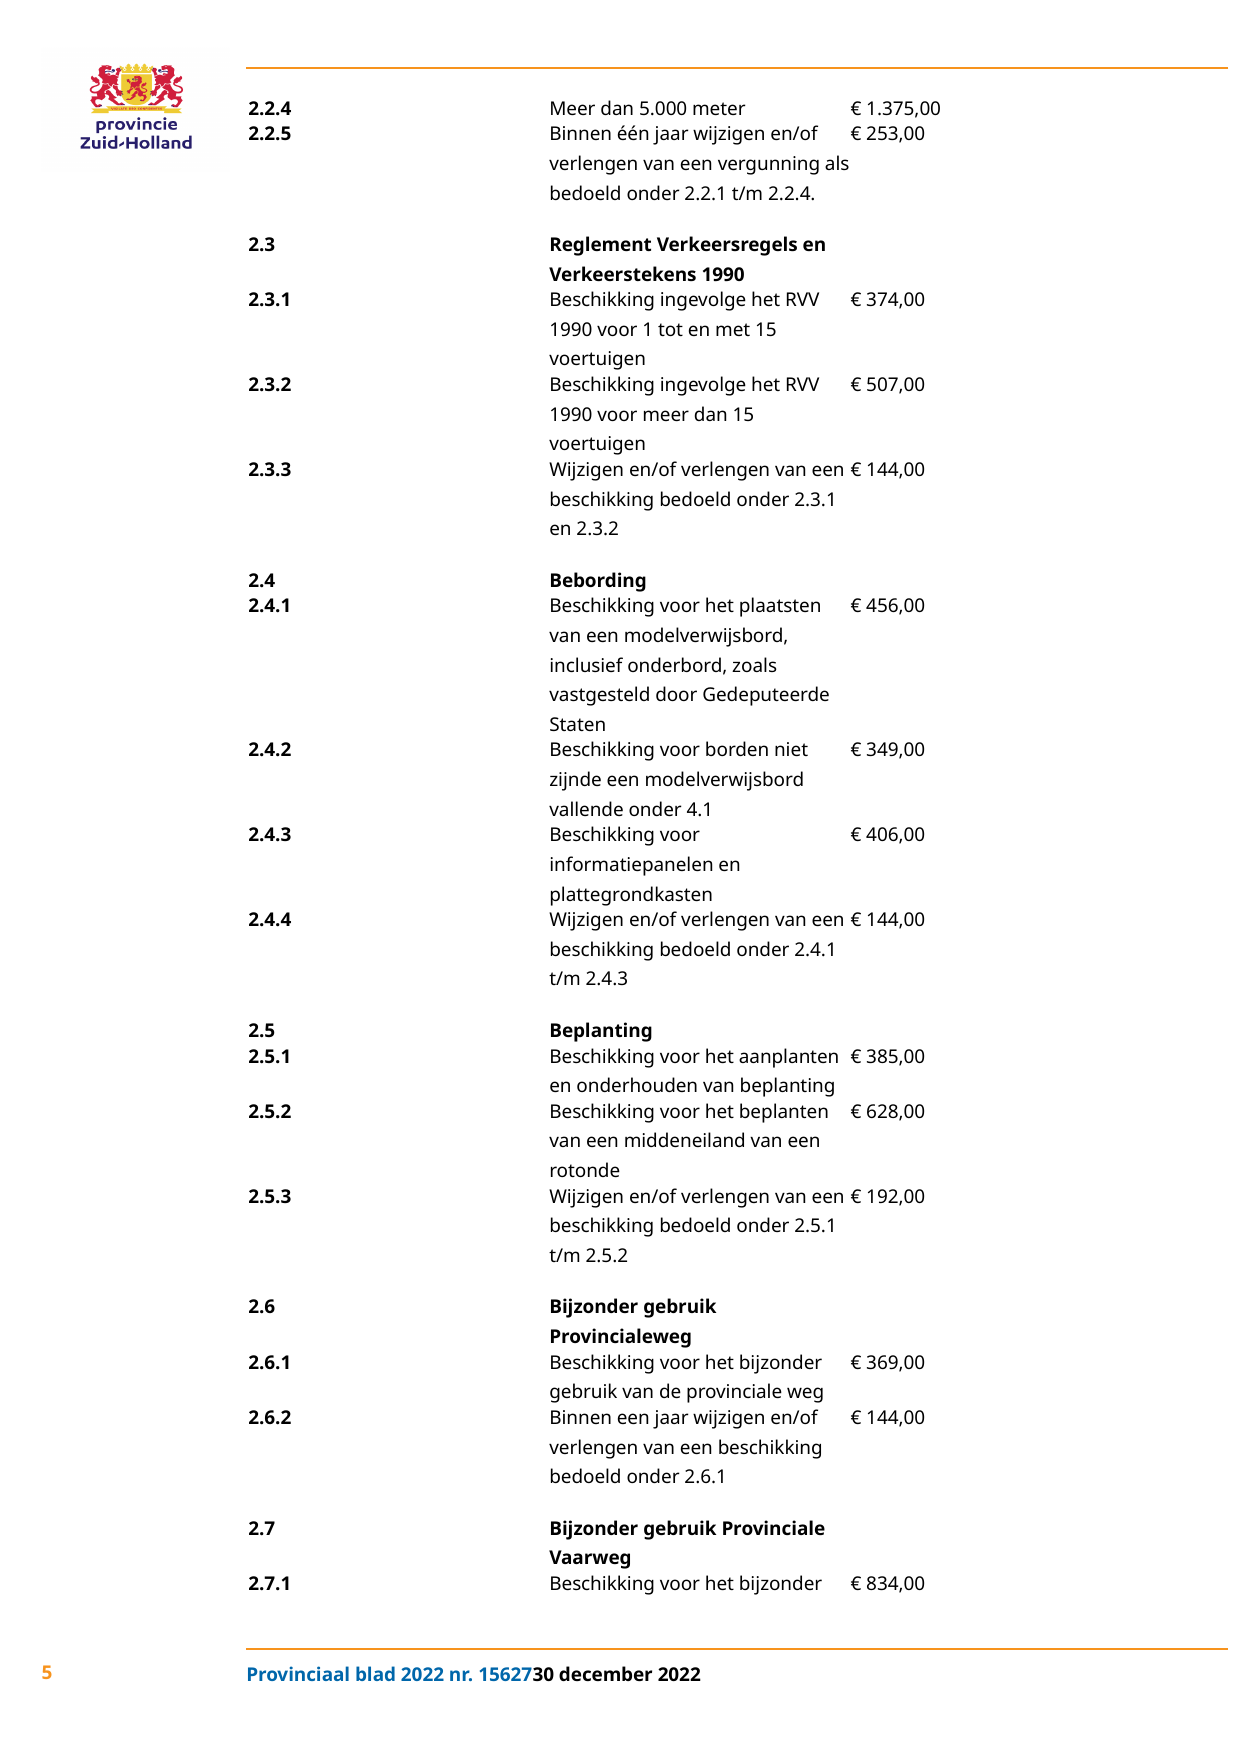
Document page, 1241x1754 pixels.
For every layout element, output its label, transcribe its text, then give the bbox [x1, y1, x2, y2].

table_cell 2.2.5 [248, 121, 549, 205]
table_cell 2.3.3 [248, 456, 549, 541]
table_cell Beschikking voor het bijzonder [549, 1570, 850, 1596]
table_cell 2.6.2 [248, 1404, 549, 1489]
table_cell 2.7 [248, 1515, 549, 1570]
table_cell 2.4 [248, 567, 549, 593]
table_cell Beschikking voor borden niet zijnde een modelverwijsbord vallende onder 4.1 [549, 737, 850, 822]
table_cell 2.6 [248, 1294, 549, 1349]
table_cell [549, 541, 850, 567]
table_cell [549, 205, 850, 231]
table_cell [248, 1489, 549, 1515]
table_cell [248, 1268, 549, 1294]
table_cell € 369,00 [850, 1349, 1152, 1404]
table_cell [850, 1268, 1152, 1294]
table_cell € 192,00 [850, 1183, 1152, 1268]
table_cell Beplanting [549, 1017, 850, 1043]
table_cell Bijzonder gebruik Provincialeweg [549, 1294, 850, 1349]
table_cell [549, 1268, 850, 1294]
table_cell Beschikking voor het plaatsten van een modelverwijsbord, inclusief onderbord, zoals vastgesteld door Gedeputeerde Staten [549, 593, 850, 737]
table_cell [850, 1017, 1152, 1043]
table_cell Reglement Verkeersregels en Verkeerstekens 1990 [549, 231, 850, 286]
table_cell Bebording [549, 567, 850, 593]
table_cell € 456,00 [850, 593, 1152, 737]
table_cell [549, 1489, 850, 1515]
table_cell € 253,00 [850, 121, 1152, 205]
table_cell Beschikking ingevolge het RVV 1990 voor meer dan 15 voertuigen [549, 371, 850, 456]
table_cell 2.5.3 [248, 1183, 549, 1268]
table_cell Bijzonder gebruik Provinciale Vaarweg [549, 1515, 850, 1570]
table_cell 2.5.1 [248, 1043, 549, 1098]
table_cell 2.7.1 [248, 1570, 549, 1596]
table_cell € 144,00 [850, 1404, 1152, 1489]
table_cell Beschikking voor informatiepanelen en plattegrondkasten [549, 822, 850, 906]
table_cell [248, 991, 549, 1017]
table_cell 2.3.1 [248, 286, 549, 371]
table_cell Wijzigen en/of verlengen van een beschikking bedoeld onder 2.3.1 en 2.3.2 [549, 456, 850, 541]
table_cell [850, 1515, 1152, 1570]
table_cell Beschikking voor het aanplanten en onderhouden van beplanting [549, 1043, 850, 1098]
table_cell € 374,00 [850, 286, 1152, 371]
table_cell Meer dan 5.000 meter [549, 95, 850, 121]
table_cell € 349,00 [850, 737, 1152, 822]
table_cell 2.2.4 [248, 95, 549, 121]
table_cell Wijzigen en/of verlengen van een beschikking bedoeld onder 2.5.1 t/m 2.5.2 [549, 1183, 850, 1268]
table_cell € 385,00 [850, 1043, 1152, 1098]
table_cell 2.4.2 [248, 737, 549, 822]
table_cell 2.5.2 [248, 1098, 549, 1183]
table_cell Wijzigen en/of verlengen van een beschikking bedoeld onder 2.4.1 t/m 2.4.3 [549, 906, 850, 991]
table_cell € 628,00 [850, 1098, 1152, 1183]
table_cell 2.5 [248, 1017, 549, 1043]
table_cell € 144,00 [850, 906, 1152, 991]
table_cell 2.3.2 [248, 371, 549, 456]
table_cell € 1.375,00 [850, 95, 1152, 121]
table_cell € 406,00 [850, 822, 1152, 906]
table_cell 2.4.4 [248, 906, 549, 991]
table_cell Beschikking voor het bijzonder gebruik van de provinciale weg [549, 1349, 850, 1404]
table_cell [850, 231, 1152, 286]
table_cell Binnen één jaar wijzigen en/of verlengen van een vergunning als bedoeld onder 2.2.1 t/m 2.2.4. [549, 121, 850, 205]
table_cell [248, 205, 549, 231]
table_cell Binnen een jaar wijzigen en/of verlengen van een beschikking bedoeld onder 2.6.1 [549, 1404, 850, 1489]
table_cell [850, 1489, 1152, 1515]
table_cell € 507,00 [850, 371, 1152, 456]
table_cell [850, 1294, 1152, 1349]
table_cell Beschikking voor het beplanten van een middeneiland van een rotonde [549, 1098, 850, 1183]
table_cell [850, 541, 1152, 567]
table_cell [248, 541, 549, 567]
table_cell [549, 991, 850, 1017]
picture [41, 47, 231, 172]
table_cell Beschikking ingevolge het RVV 1990 voor 1 tot en met 15 voertuigen [549, 286, 850, 371]
table_cell 2.6.1 [248, 1349, 549, 1404]
table_cell [850, 567, 1152, 593]
table_cell € 834,00 [850, 1570, 1152, 1596]
table_cell 2.3 [248, 231, 549, 286]
table_cell 2.4.3 [248, 822, 549, 906]
table_cell 2.4.1 [248, 593, 549, 737]
table_cell € 144,00 [850, 456, 1152, 541]
table_cell [850, 205, 1152, 231]
table_cell [850, 991, 1152, 1017]
